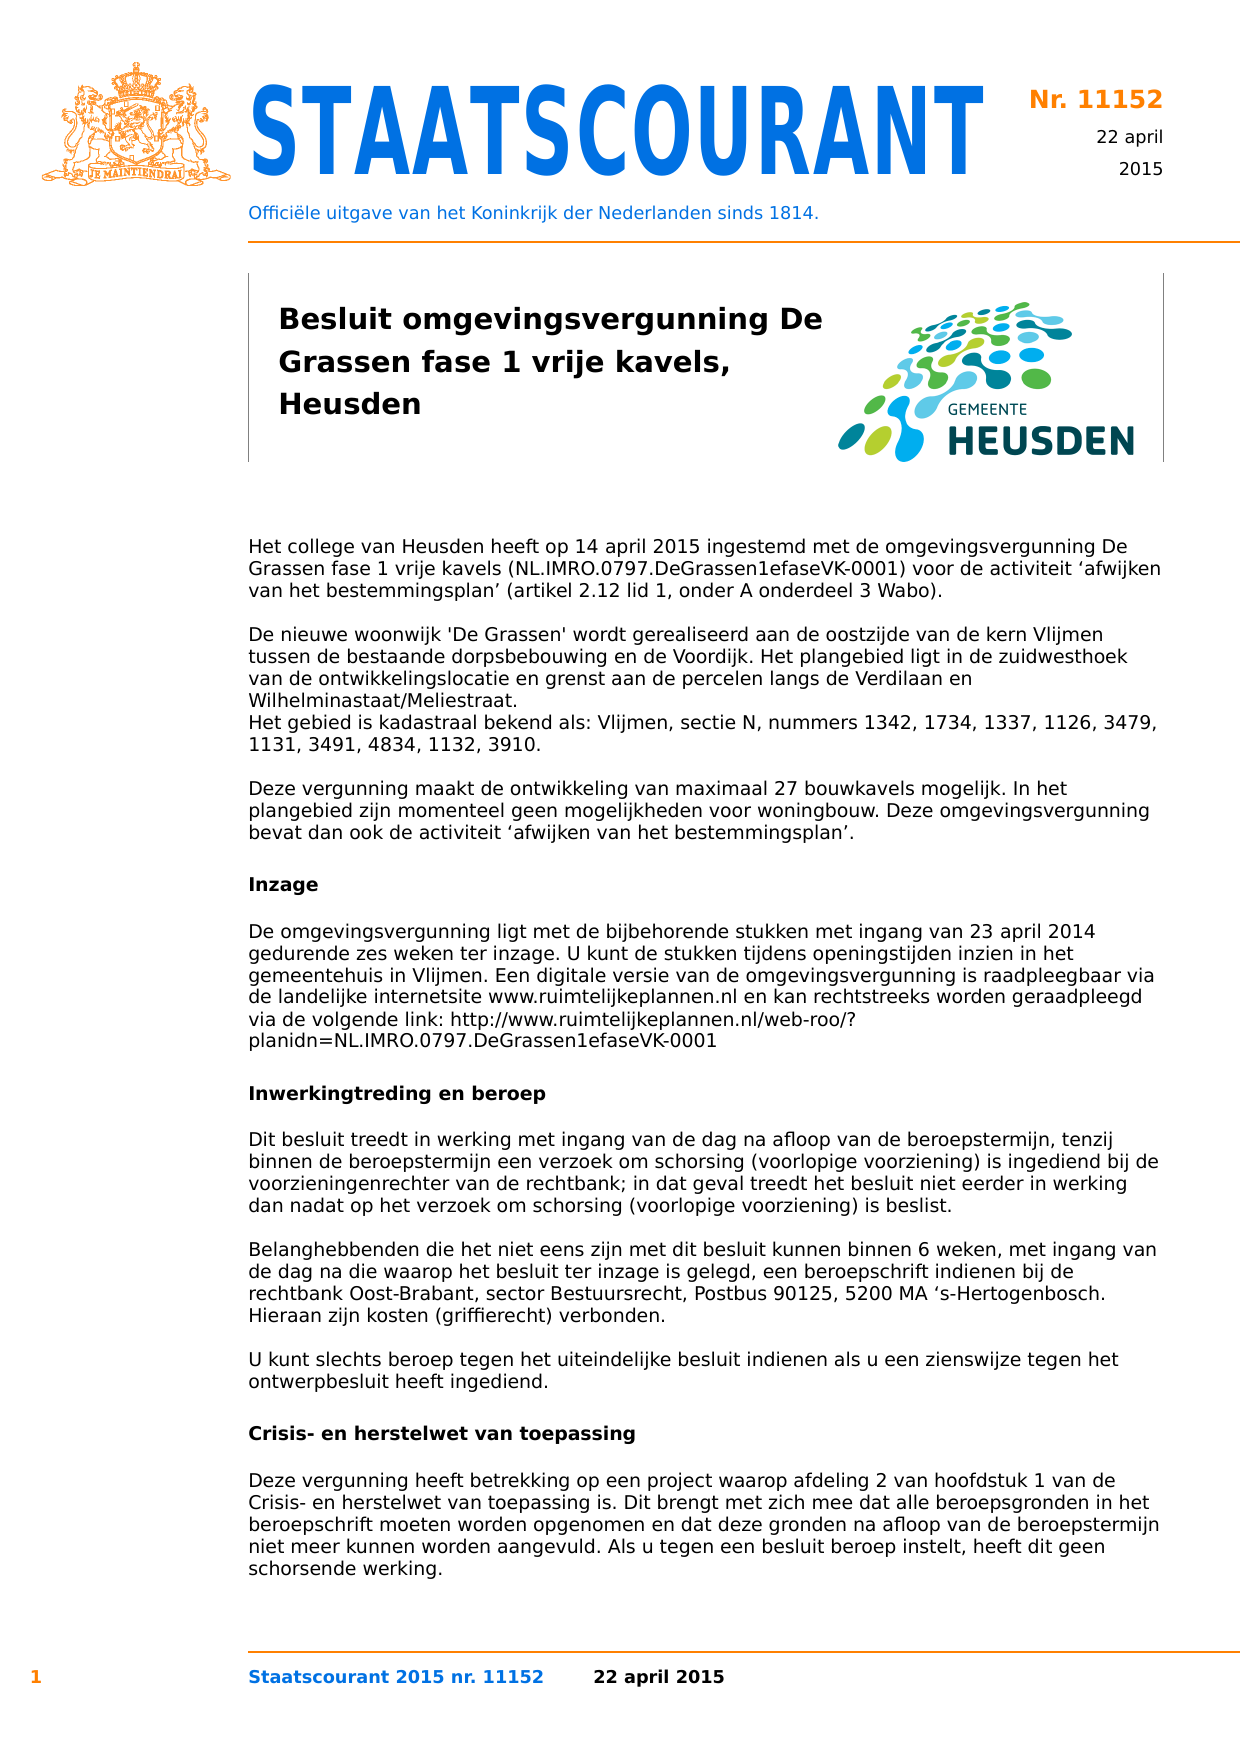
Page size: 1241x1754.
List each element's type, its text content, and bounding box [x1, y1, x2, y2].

text Deze vergunning maakt de ontwikkeling van maximaal 27 bouwkavels mogelijk. In het plangebied zijn momenteel geen mogelijkheden voor woningbouw. Deze omgevingsvergunning bevat dan ook de activiteit ‘afwijken van het bestemmingsplan’. [248, 778, 1163, 843]
text Deze vergunning heeft betrekking op een project waarop afdeling 2 van hoofdstuk 1 van de Crisis- en herstelwet van toepassing is. Dit brengt met zich mee dat alle beroepsgronden in het beroepschrift moeten worden opgenomen en dat deze gronden na afloop van de beroepstermijn niet meer kunnen worden aangevuld. Als u tegen een besluit beroep instelt, heeft dit geen schorsende werking. [248, 1470, 1163, 1580]
table_header STAATSCOURANT [248, 62, 998, 203]
table_cell 22 april [998, 121, 1240, 153]
table_cell Officiële uitgave van het Koninkrijk der Nederlanden sinds 1814. [248, 203, 1240, 241]
picture [838, 302, 1134, 462]
picture [41, 62, 231, 186]
text Het college van Heusden heeft op 14 april 2015 ingestemd met de omgevingsvergunning De Grassen fase 1 vrije kavels (NL.IMRO.0797.DeGrassen1efaseVK-0001) voor de activiteit ‘afwijken van het bestemmingsplan’ (artikel 2.12 lid 1, onder A onderdeel 3 Wabo). [248, 536, 1163, 602]
subtitle Inwerkingtreding en beroep [248, 1082, 1163, 1104]
text U kunt slechts beroep tegen het uiteindelijke besluit indienen als u een zienswijze tegen het ontwerpbesluit heeft ingediend. [248, 1349, 1163, 1393]
table_cell 2015 [998, 153, 1240, 203]
table_header [25, 62, 248, 241]
subtitle Inzage [248, 873, 1163, 896]
subtitle Crisis- en herstelwet van toepassing [248, 1423, 1163, 1445]
text Het gebied is kadastraal bekend als: Vlijmen, sectie N, nummers 1342, 1734, 1337, 1126, 3479, 1131, 3491, 4834, 1132, 3910. [248, 712, 1163, 756]
text Belanghebbenden die het niet eens zijn met dit besluit kunnen binnen 6 weken, met ingang van de dag na die waarop het besluit ter inzage is gelegd, een beroepschrift indienen bij de rechtbank Oost-Brabant, sector Bestuursrecht, Postbus 90125, 5200 MA ‘s-Hertogenbosch. Hieraan zijn kosten (griffierecht) verbonden. [248, 1239, 1163, 1327]
text De nieuwe woonwijk 'De Grassen' wordt gerealiseerd aan de oostzijde van de kern Vlijmen tussen de bestaande dorpsbebouwing en de Voordijk. Het plangebied ligt in de zuidwesthoek van de ontwikkelingslocatie en grenst aan de percelen langs de Verdilaan en Wilhelminastaat/Meliestraat. [248, 624, 1163, 712]
text Dit besluit treedt in werking met ingang van de dag na afloop van de beroepstermijn, tenzij binnen de beroepstermijn een verzoek om schorsing (voorlopige voorziening) is ingediend bij de voorzieningenrechter van de rechtbank; in dat geval treedt het besluit niet eerder in werking dan nadat op het verzoek om schorsing (voorlopige voorziening) is beslist. [248, 1129, 1163, 1217]
subtitle Besluit omgevingsvergunning De Grassen fase 1 vrije kavels, Heusden [249, 273, 1163, 462]
table_header Nr. 11152 [998, 62, 1240, 121]
text De omgevingsvergunning ligt met de bijbehorende stukken met ingang van 23 april 2014 gedurende zes weken ter inzage. U kunt de stukken tijdens openingstijden inzien in het gemeentehuis in Vlijmen. Een digitale versie van de omgevingsvergunning is raadpleegbaar via de landelijke internetsite www.ruimtelijkeplannen.nl en kan rechtstreeks worden geraadpleegd via de volgende link: http://www.ruimtelijkeplannen.nl/web-roo/?planidn=NL.IMRO.0797.DeGrassen1efaseVK-0001 [248, 921, 1163, 1052]
